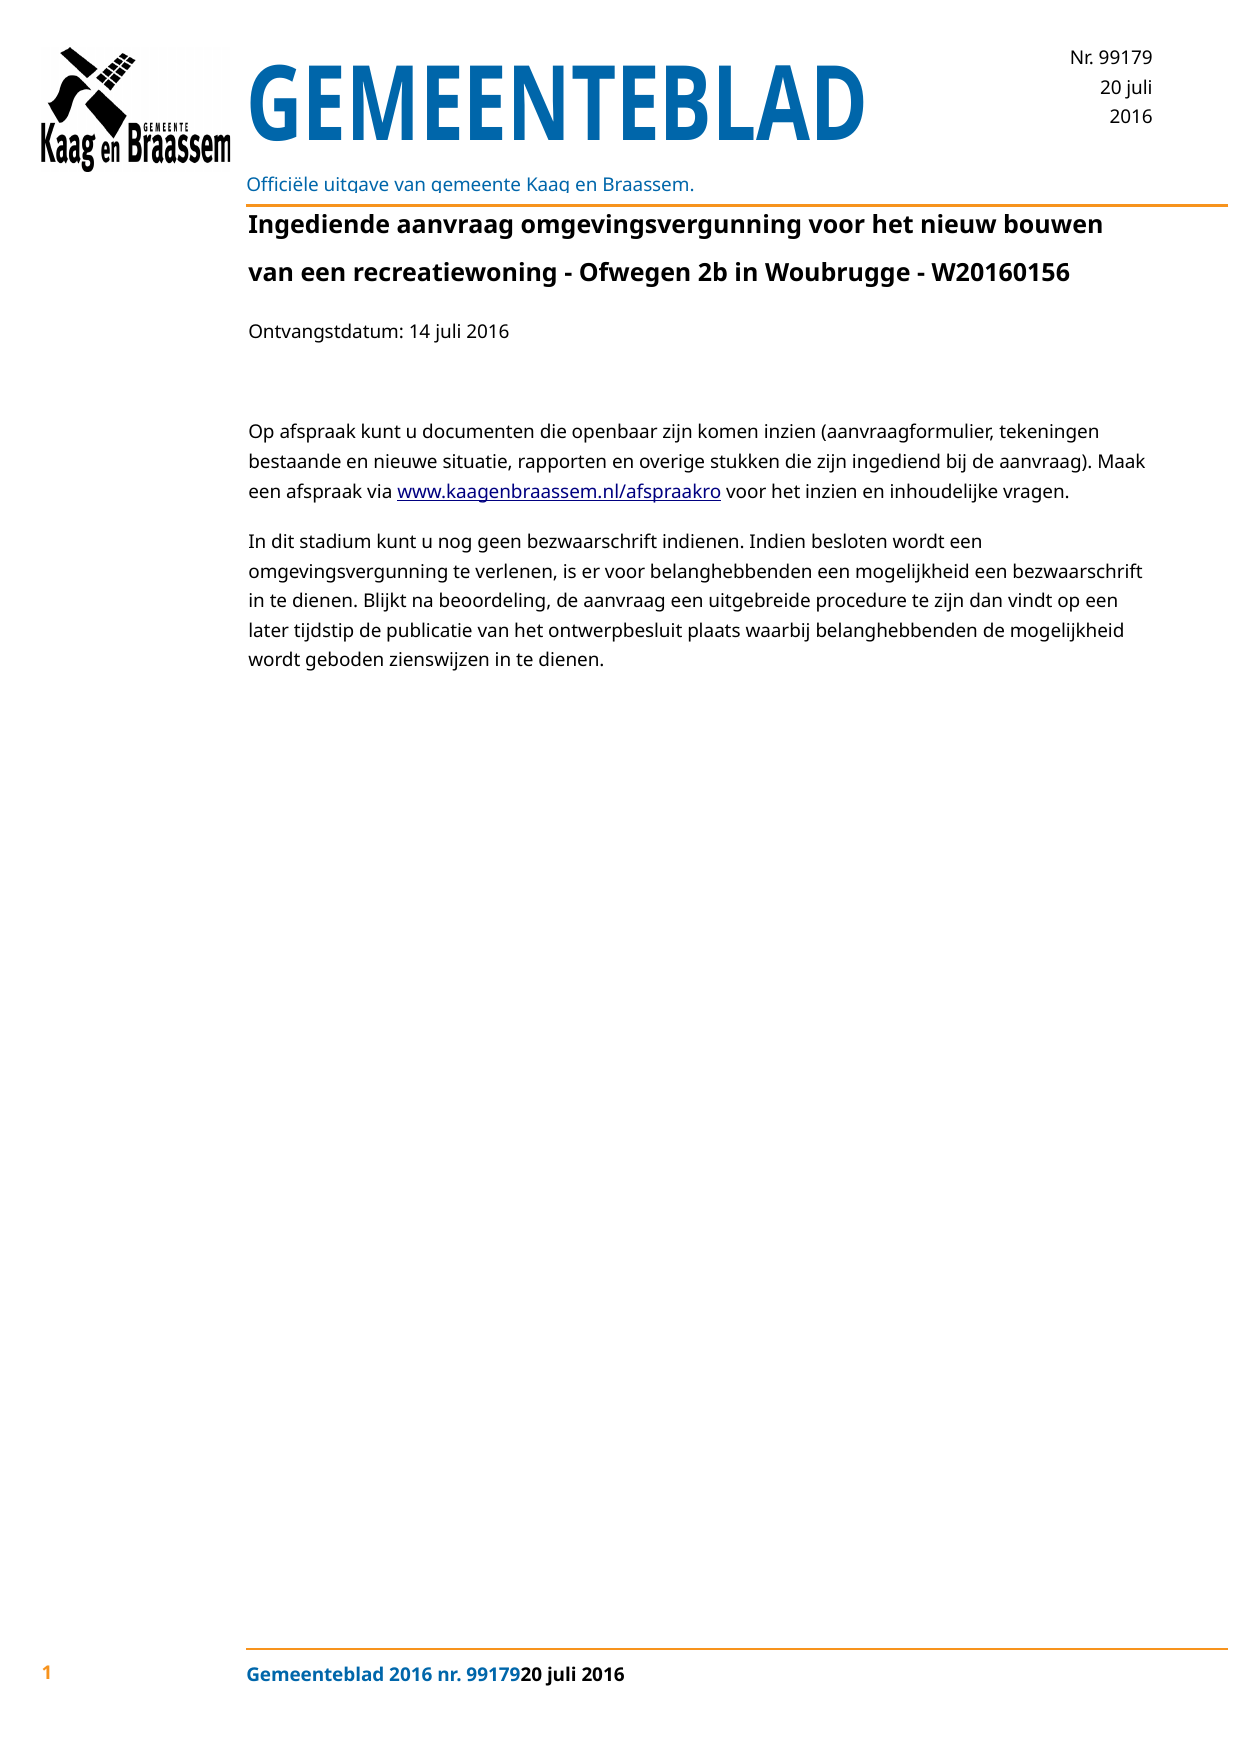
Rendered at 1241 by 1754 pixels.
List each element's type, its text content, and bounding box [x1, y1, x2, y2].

text Op afspraak kunt u documenten die openbaar zijn komen inzien (aanvraagformulier, tekeningen bestaande en nieuwe situatie, rapporten en overige stukken die zijn ingediend bij de aanvraag). Maak een afspraak via www.kaagenbraassem.nl/afspraakro voor het inzien en inhoudelijke vragen. [248, 419, 1152, 504]
text In dit stadium kunt u nog geen bezwaarschrift indienen. Indien besloten wordt een omgevingsvergunning te verlenen, is er voor belanghebbenden een mogelijkheid een bezwaarschrift in te dienen. Blijkt na beoordeling, de aanvraag een uitgebreide procedure te zijn dan vindt op een later tijdstip de publicatie van het ontwerpbesluit plaats waarbij belanghebbenden de mogelijkheid wordt geboden zienswijzen in te dienen. [248, 528, 1152, 672]
text Ingediende aanvraag omgevingsvergunning voor het nieuw bouwen van een recreatiewoning - Ofwegen 2b in Woubrugge - W20160156 [248, 207, 1152, 288]
picture [41, 47, 231, 172]
text Ontvangstdatum: 14 juli 2016 [248, 318, 1152, 344]
